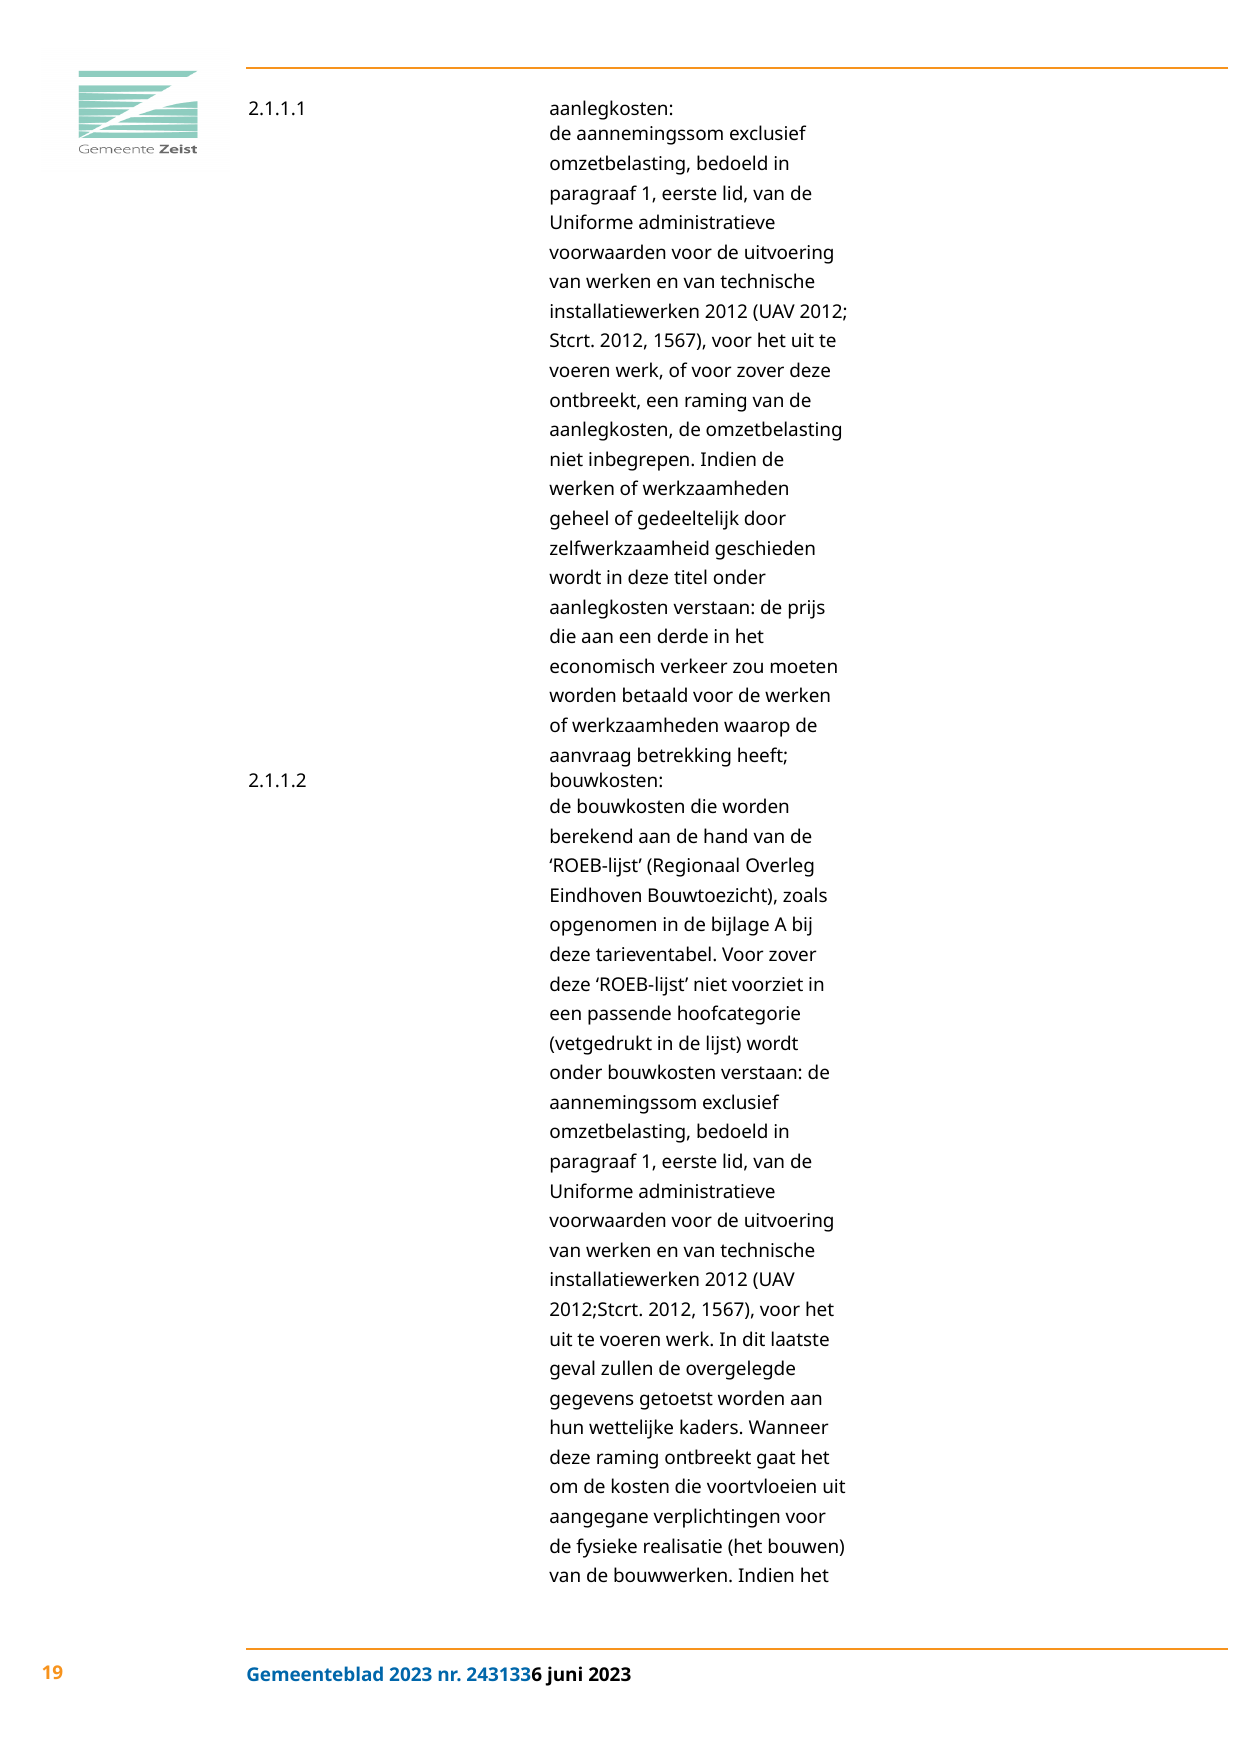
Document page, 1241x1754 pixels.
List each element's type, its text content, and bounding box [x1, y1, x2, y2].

table_cell [850, 95, 1152, 121]
table_cell [850, 121, 1152, 767]
table_cell 2.1.1.1 [248, 95, 549, 121]
table_cell de bouwkosten die worden berekend aan de hand van de ‘ROEB-lijst’ (Regionaal Overleg Eindhoven Bouwtoezicht), zoals opgenomen in de bijlage A bij deze tarieventabel. Voor zover deze ‘ROEB-lijst’ niet voorziet in een passende hoofcategorie (vetgedrukt in de lijst) wordt onder bouwkosten verstaan: de aannemingssom exclusief omzetbelasting, bedoeld in paragraaf 1, eerste lid, van de Uniforme administratieve voorwaarden voor de uitvoering van werken en van technische installatiewerken 2012 (UAV 2012;Stcrt. 2012, 1567), voor het uit te voeren werk. In dit laatste geval zullen de overgelegde gegevens getoetst worden aan hun wettelijke kaders. Wanneer deze raming ontbreekt gaat het om de kosten die voortvloeien uit aangegane verplichtingen voor de fysieke realisatie (het bouwen) van de bouwwerken. Indien het [549, 793, 850, 1588]
table_cell [248, 121, 549, 767]
table_cell [850, 793, 1152, 1588]
table_cell [850, 768, 1152, 793]
table_cell de aannemingssom exclusief omzetbelasting, bedoeld in paragraaf 1, eerste lid, van de Uniforme administratieve voorwaarden voor de uitvoering van werken en van technische installatiewerken 2012 (UAV 2012; Stcrt. 2012, 1567), voor het uit te voeren werk, of voor zover deze ontbreekt, een raming van de aanlegkosten, de omzetbelasting niet inbegrepen. Indien de werken of werkzaamheden geheel of gedeeltelijk door zelfwerkzaamheid geschieden wordt in deze titel onder aanlegkosten verstaan: de prijs die aan een derde in het economisch verkeer zou moeten worden betaald voor de werken of werkzaamheden waarop de aanvraag betrekking heeft; [549, 121, 850, 767]
table_cell [248, 793, 549, 1588]
table_cell 2.1.1.2 [248, 768, 549, 793]
picture [41, 47, 231, 172]
table_cell bouwkosten: [549, 768, 850, 793]
table_cell aanlegkosten: [549, 95, 850, 121]
